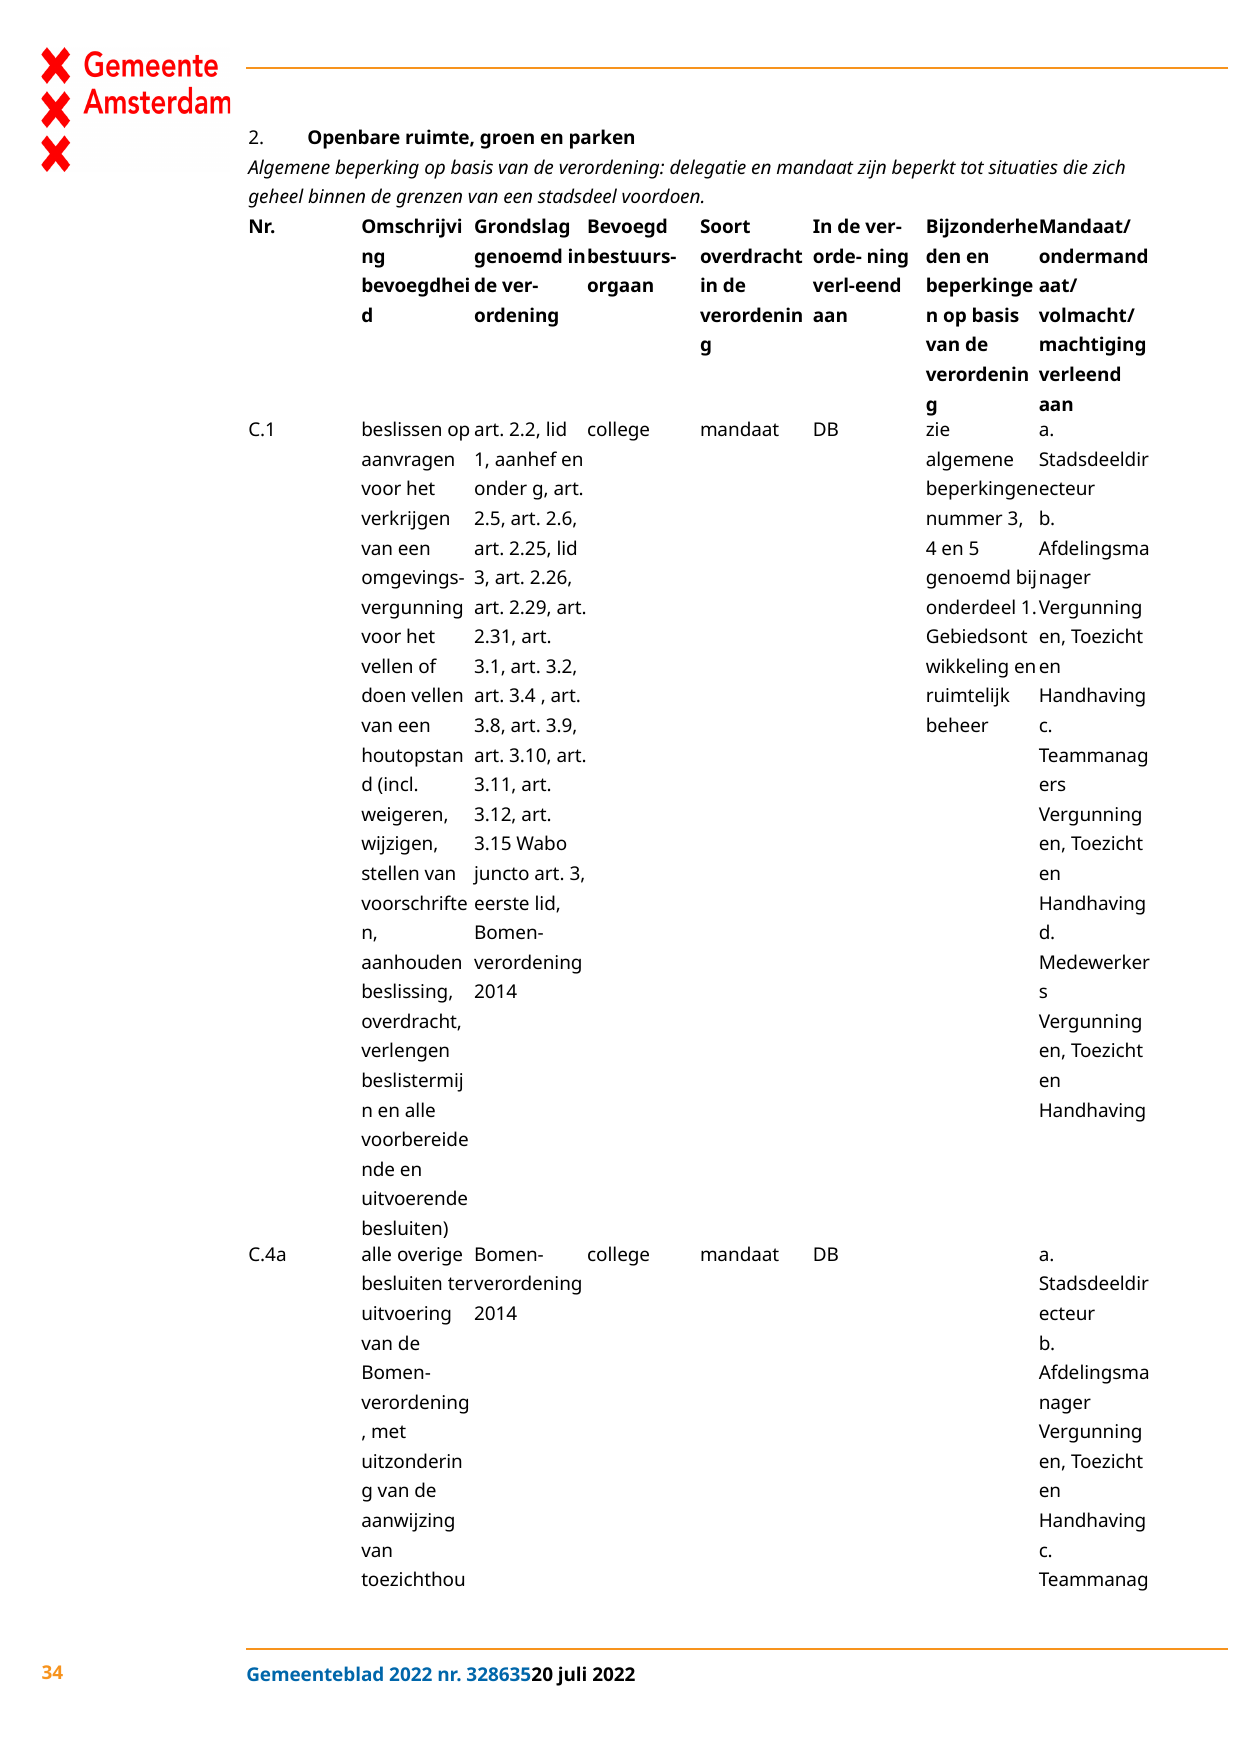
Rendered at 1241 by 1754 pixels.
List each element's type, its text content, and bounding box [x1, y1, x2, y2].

table_cell college [587, 416, 700, 1241]
table_cell C.1 [248, 416, 361, 1241]
table_header Mandaat/ondermandaat/ volmacht/machtiging verleend aan [1039, 213, 1152, 416]
table_header In de ver- orde- ning verl-eend aan [813, 213, 926, 416]
table_cell art. 2.2, lid 1, aanhef en onder g, art. 2.5, art. 2.6, art. 2.25, lid 3, art. 2.26, art. 2.29, art. 2.31, art. 3.1, art. 3.2, art. 3.4 , art. 3.8, art. 3.9, art. 3.10, art. 3.11, art. 3.12, art. 3.15 Wabo juncto art. 3, eerste lid, Bomen-verordening 2014 [474, 416, 587, 1241]
table_cell [926, 1241, 1038, 1592]
table_cell mandaat [700, 416, 813, 1241]
table_header Soort overdracht in de verordening [700, 213, 813, 416]
picture [41, 47, 231, 172]
table_cell DB [813, 416, 926, 1241]
table_cell alle overige besluiten ter uitvoering van de Bomen-verordening, met uitzondering van de aanwijzing van toezichthou [361, 1241, 474, 1592]
list Openbare ruimte, groen en parken [248, 124, 1152, 150]
table_cell mandaat [700, 1241, 813, 1592]
table_cell Bomen-verordening 2014 [474, 1241, 587, 1592]
table_cell beslissen op aanvragen voor het verkrijgen van een omgevings-vergunning voor het vellen of doen vellen van een houtopstand (incl. weigeren, wijzigen, stellen van voorschriften, aanhouden beslissing, overdracht, verlengen beslistermijn en alle voorbereidende en uitvoerende besluiten) [361, 416, 474, 1241]
table_cell C.4a [248, 1241, 361, 1592]
table_header Bijzonderheden en beperkingen op basis van de verordening [926, 213, 1038, 416]
table_cell zie algemene beperkingen nummer 3, 4 en 5 genoemd bij onderdeel 1. Gebiedsontwikkeling en ruimtelijk beheer [926, 416, 1038, 1241]
table_cell college [587, 1241, 700, 1592]
table_cell DB [813, 1241, 926, 1592]
table_header Nr. [248, 213, 361, 416]
table_header Grondslag genoemd in de ver-ordening [474, 213, 587, 416]
table_cell a. Stadsdeeldirecteur b. Afdelingsmanager Vergunningen, Toezicht en Handhaving c. Teammanag [1039, 1241, 1152, 1592]
table_header Omschrijving bevoegdheid [361, 213, 474, 416]
table_header Bevoegd bestuurs-orgaan [587, 213, 700, 416]
text Algemene beperking op basis van de verordening: delegatie en mandaat zijn beperkt tot situaties die zich geheel binnen de grenzen van een stadsdeel voordoen. [248, 154, 1152, 209]
table_cell a. Stadsdeeldirecteur b. Afdelingsmanager Vergunningen, Toezicht en Handhaving c. Teammanagers Vergunningen, Toezicht en Handhaving d. Medewerkers Vergunningen, Toezicht en Handhaving [1039, 416, 1152, 1241]
